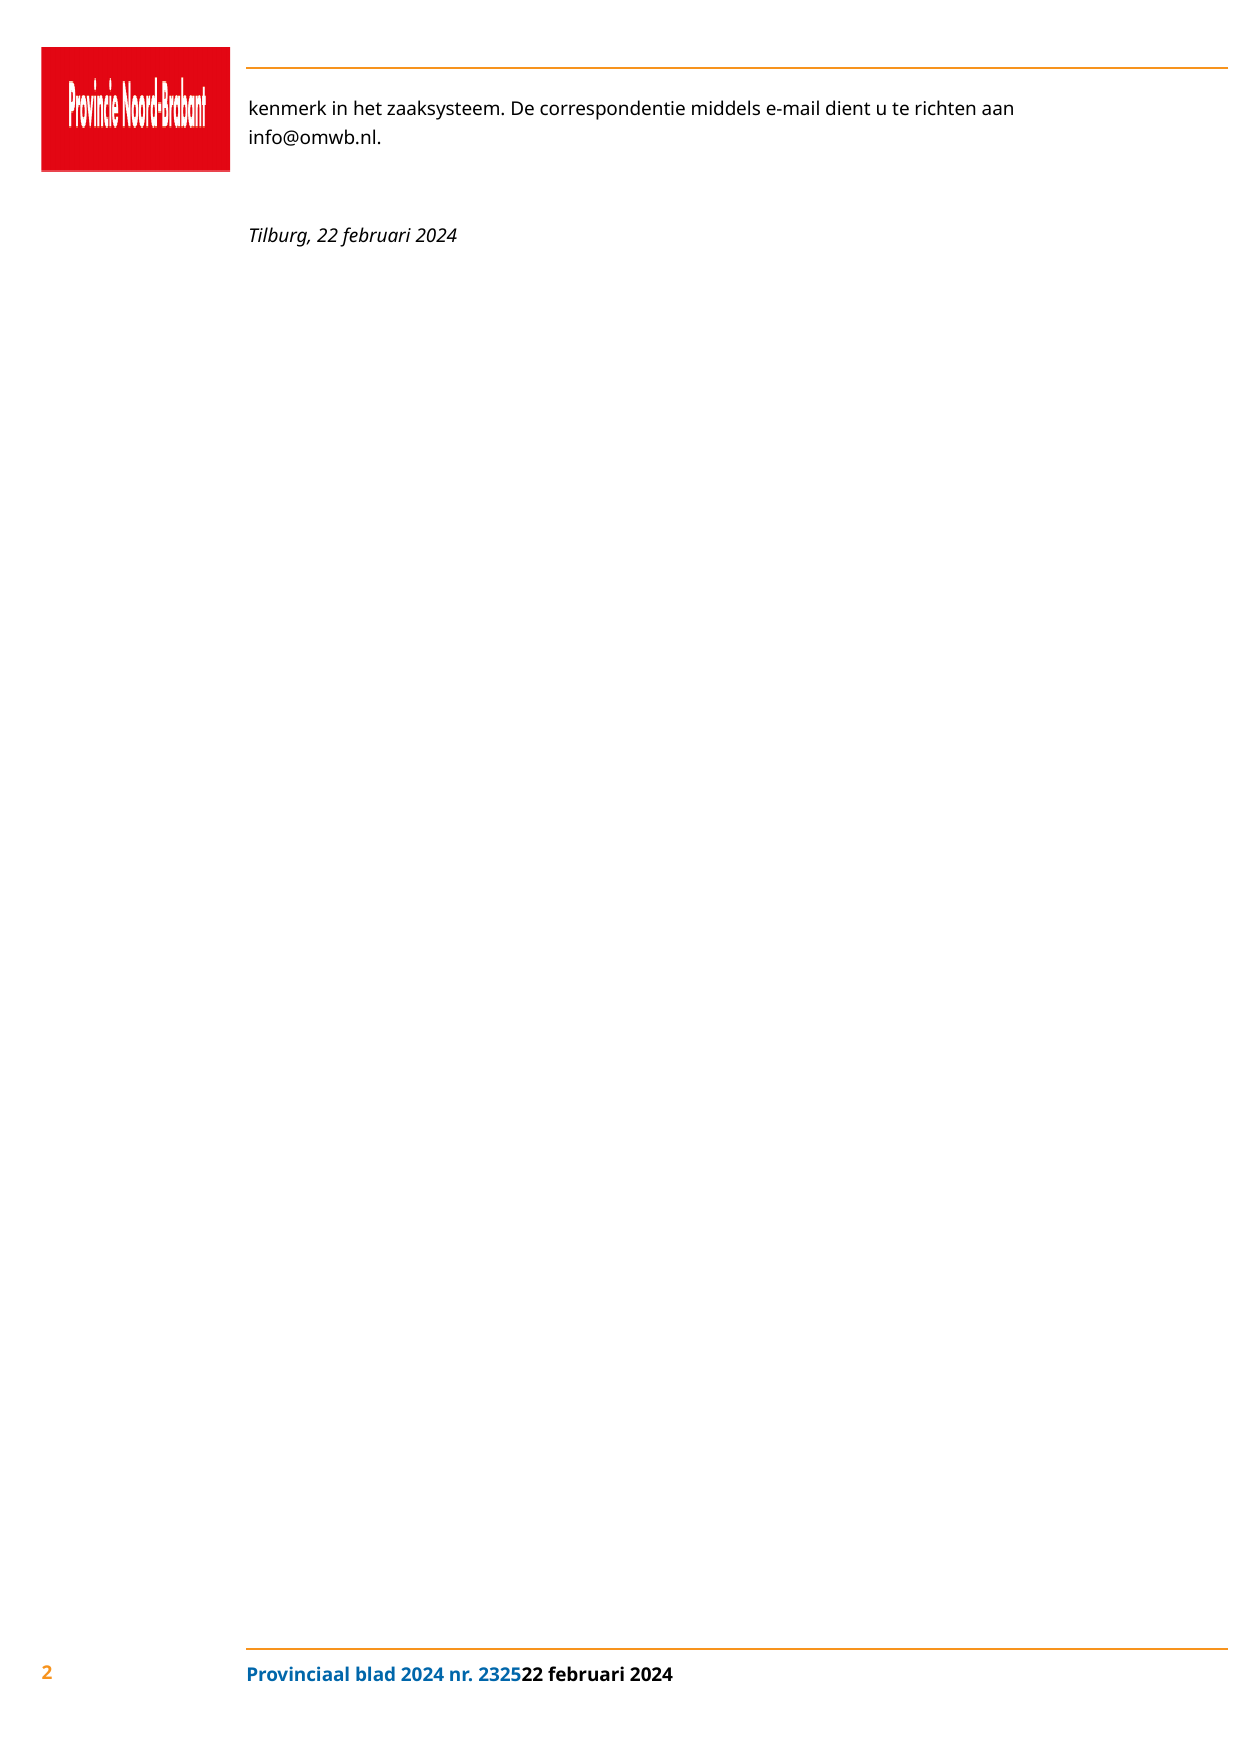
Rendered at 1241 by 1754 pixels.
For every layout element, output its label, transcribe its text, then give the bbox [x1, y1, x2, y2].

text kenmerk in het zaaksysteem. De correspondentie middels e-mail dient u te richten aan info@omwb.nl. [248, 95, 1152, 150]
text Tilburg, 22 februari 2024 [248, 223, 1152, 248]
picture [41, 47, 231, 172]
